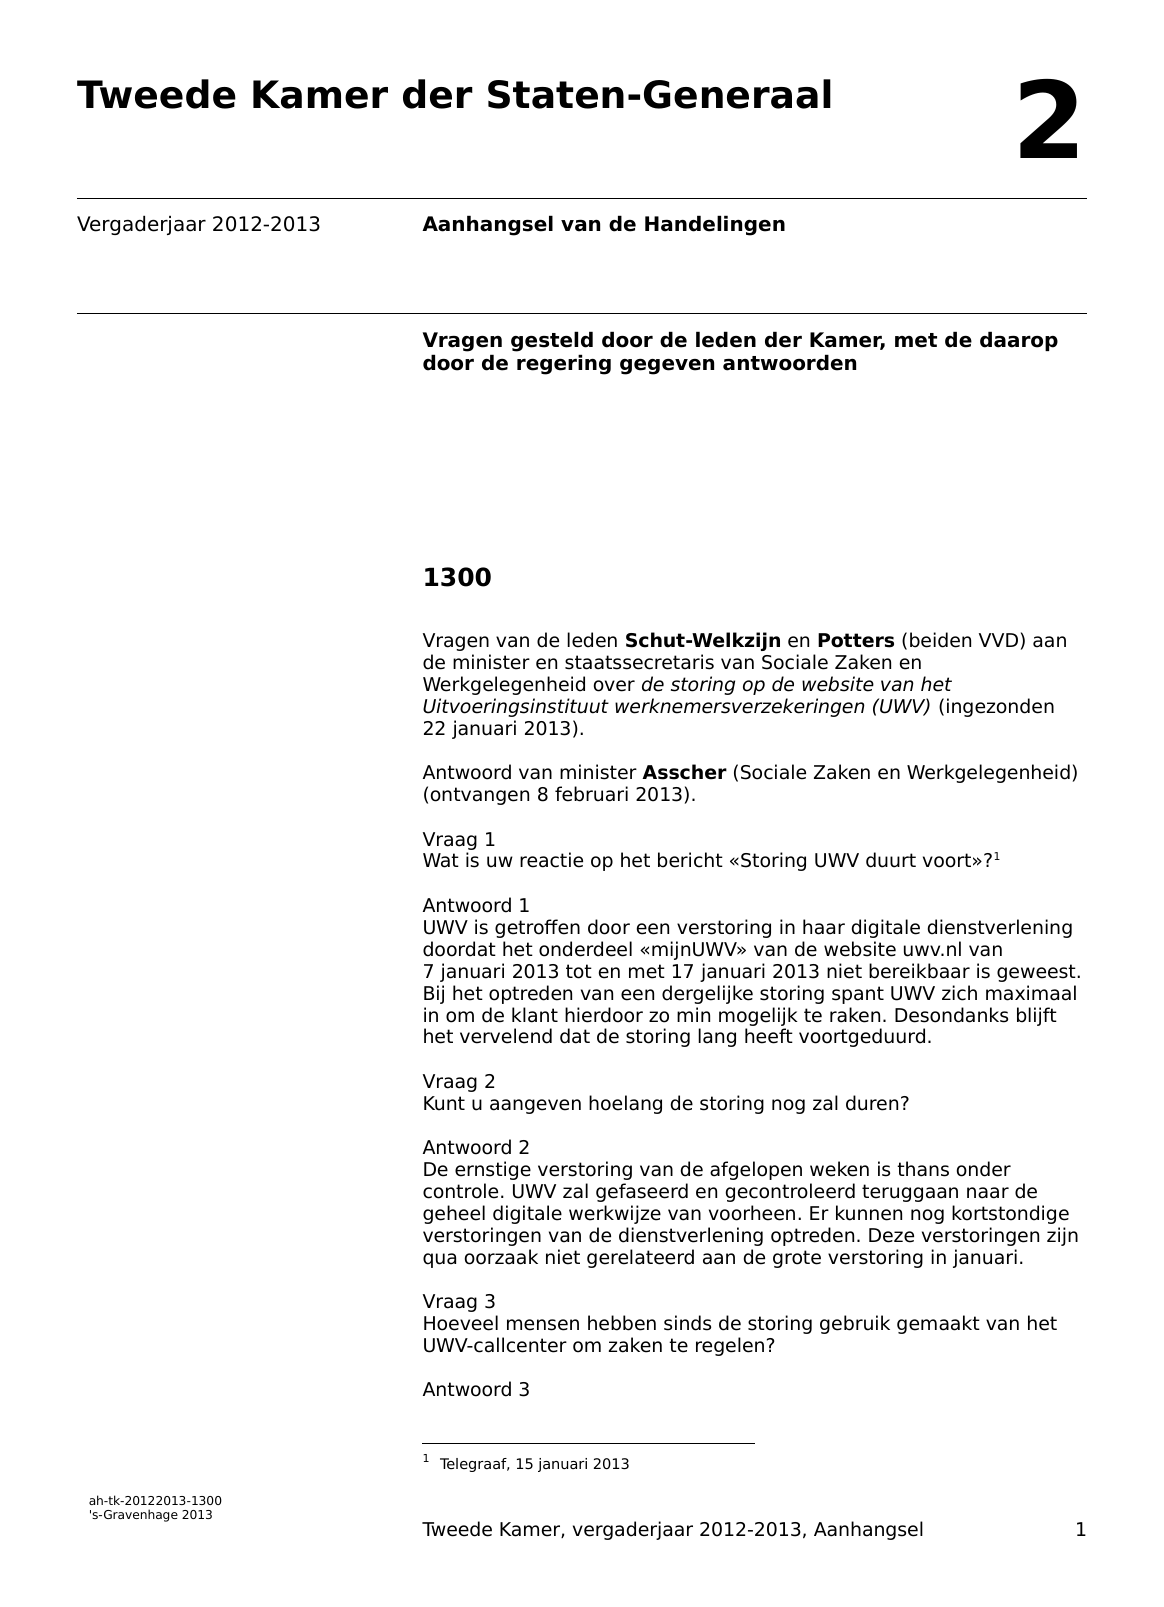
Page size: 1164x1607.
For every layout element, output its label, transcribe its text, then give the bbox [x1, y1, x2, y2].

table_cell Vergaderjaar 2012-2013 [77, 199, 422, 313]
table_cell Vragen gesteld door de leden der Kamer, met de daarop door de regering gegeven antwoorden [422, 314, 1087, 375]
table_cell Aanhangsel van de Handelingen [422, 199, 1087, 313]
text Vraag 1 [422, 828, 1087, 850]
text Hoeveel mensen hebben sinds de storing gebruik gemaakt van het UWV-callcenter om zaken te regelen? [422, 1313, 1087, 1357]
text De ernstige verstoring van de afgelopen weken is thans onder controle. UWV zal gefaseerd en gecontroleerd teruggaan naar de geheel digitale werkwijze van voorheen. Er kunnen nog kortstondige verstoringen van de dienstverlening optreden. Deze verstoringen zijn qua oorzaak niet gerelateerd aan de grote verstoring in januari. [422, 1159, 1087, 1269]
text 1300 [422, 563, 1087, 592]
text ah-tk-20122013-1300 [88, 1494, 323, 1508]
text Antwoord 1 [422, 894, 1087, 917]
text Wat is uw reactie op het bericht «Storing UWV duurt voort»? [422, 850, 1087, 872]
text Vraag 3 [422, 1291, 1087, 1313]
table_header Tweede Kamer der Staten-Generaal [77, 59, 886, 198]
text 's-Gravenhage 2013 [88, 1508, 323, 1522]
text Vragen van de leden Schut-Welkzijn en Potters (beiden VVD) aan de minister en staatssecretaris van Sociale Zaken en Werkgelegenheid over de storing op de website van het Uitvoeringsinstituut werknemersverzekeringen (UWV) (ingezonden 22 januari 2013). [422, 630, 1087, 740]
text Antwoord 2 [422, 1137, 1087, 1159]
text Telegraaf, 15 januari 2013 [422, 1452, 1087, 1474]
text Antwoord 3 [422, 1379, 1087, 1401]
text Antwoord van minister Asscher (Sociale Zaken en Werkgelegenheid) (ontvangen 8 februari 2013). [422, 762, 1087, 806]
table_cell [77, 314, 422, 375]
text Bij het optreden van een dergelijke storing spant UWV zich maximaal in om de klant hierdoor zo min mogelijk te raken. Desondanks blijft het vervelend dat de storing lang heeft voortgeduurd. [422, 982, 1087, 1048]
text UWV is getroffen door een verstoring in haar digitale dienstverlening doordat het onderdeel «mijnUWV» van de website uwv.nl van 7 januari 2013 tot en met 17 januari 2013 niet bereikbaar is geweest. [422, 917, 1087, 982]
text Vraag 2 [422, 1071, 1087, 1093]
table_header 2 [886, 59, 1087, 198]
text Kunt u aangeven hoelang de storing nog zal duren? [422, 1093, 1087, 1114]
